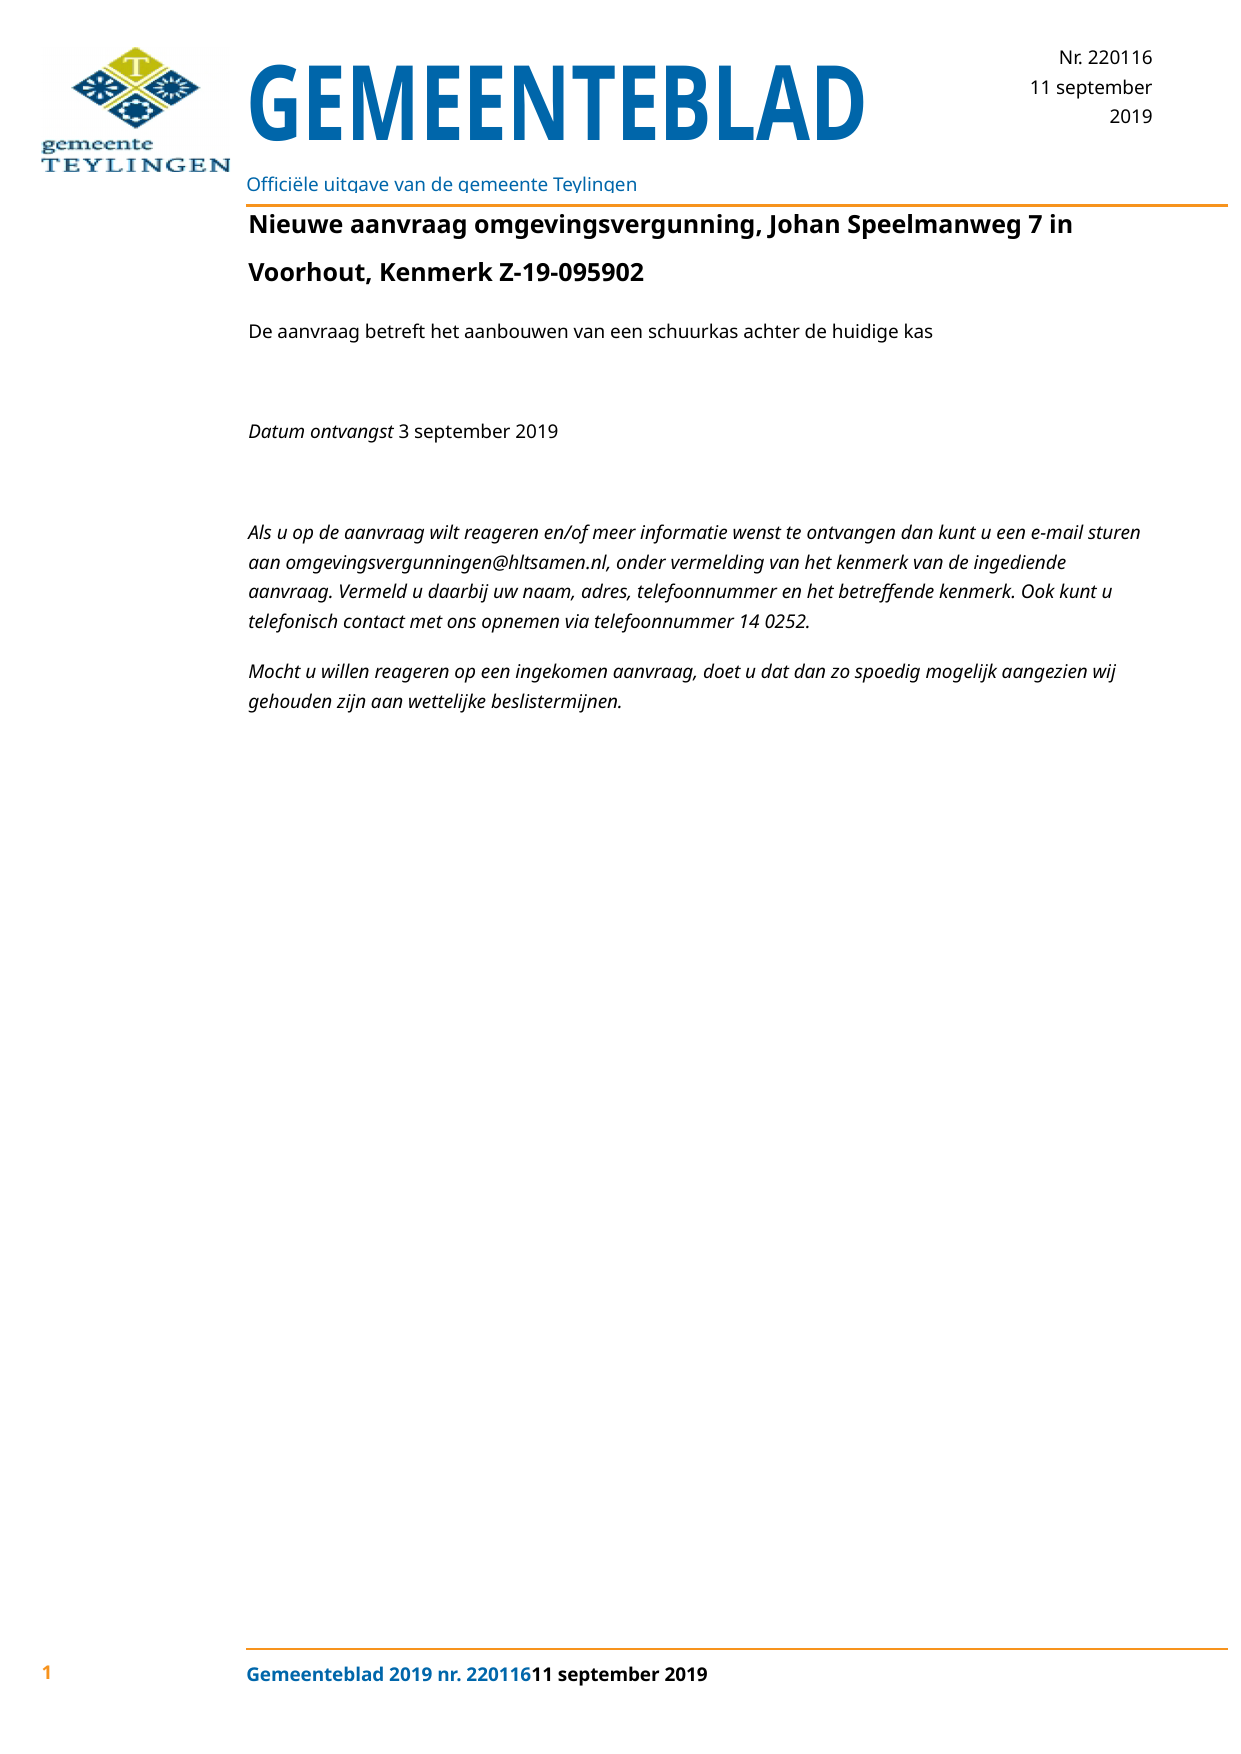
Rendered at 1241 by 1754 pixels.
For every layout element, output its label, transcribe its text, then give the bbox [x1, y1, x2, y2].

text Mocht u willen reageren op een ingekomen aanvraag, doet u dat dan zo spoedig mogelijk aangezien wij gehouden zijn aan wettelijke beslistermijnen. [248, 659, 1152, 714]
picture [41, 47, 231, 172]
text Als u op de aanvraag wilt reageren en/of meer informatie wenst te ontvangen dan kunt u een e-mail sturen aan omgevingsvergunningen@hltsamen.nl, onder vermelding van het kenmerk van de ingediende aanvraag. Vermeld u daarbij uw naam, adres, telefoonnummer en het betreffende kenmerk. Ook kunt u telefonisch contact met ons opnemen via telefoonnummer 14 0252. [248, 519, 1152, 634]
text Nieuwe aanvraag omgevingsvergunning, Johan Speelmanweg 7 in Voorhout, Kenmerk Z-19-095902 [248, 207, 1152, 288]
text Datum ontvangst 3 september 2019 [248, 419, 1152, 444]
text De aanvraag betreft het aanbouwen van een schuurkas achter de huidige kas [248, 318, 1152, 344]
